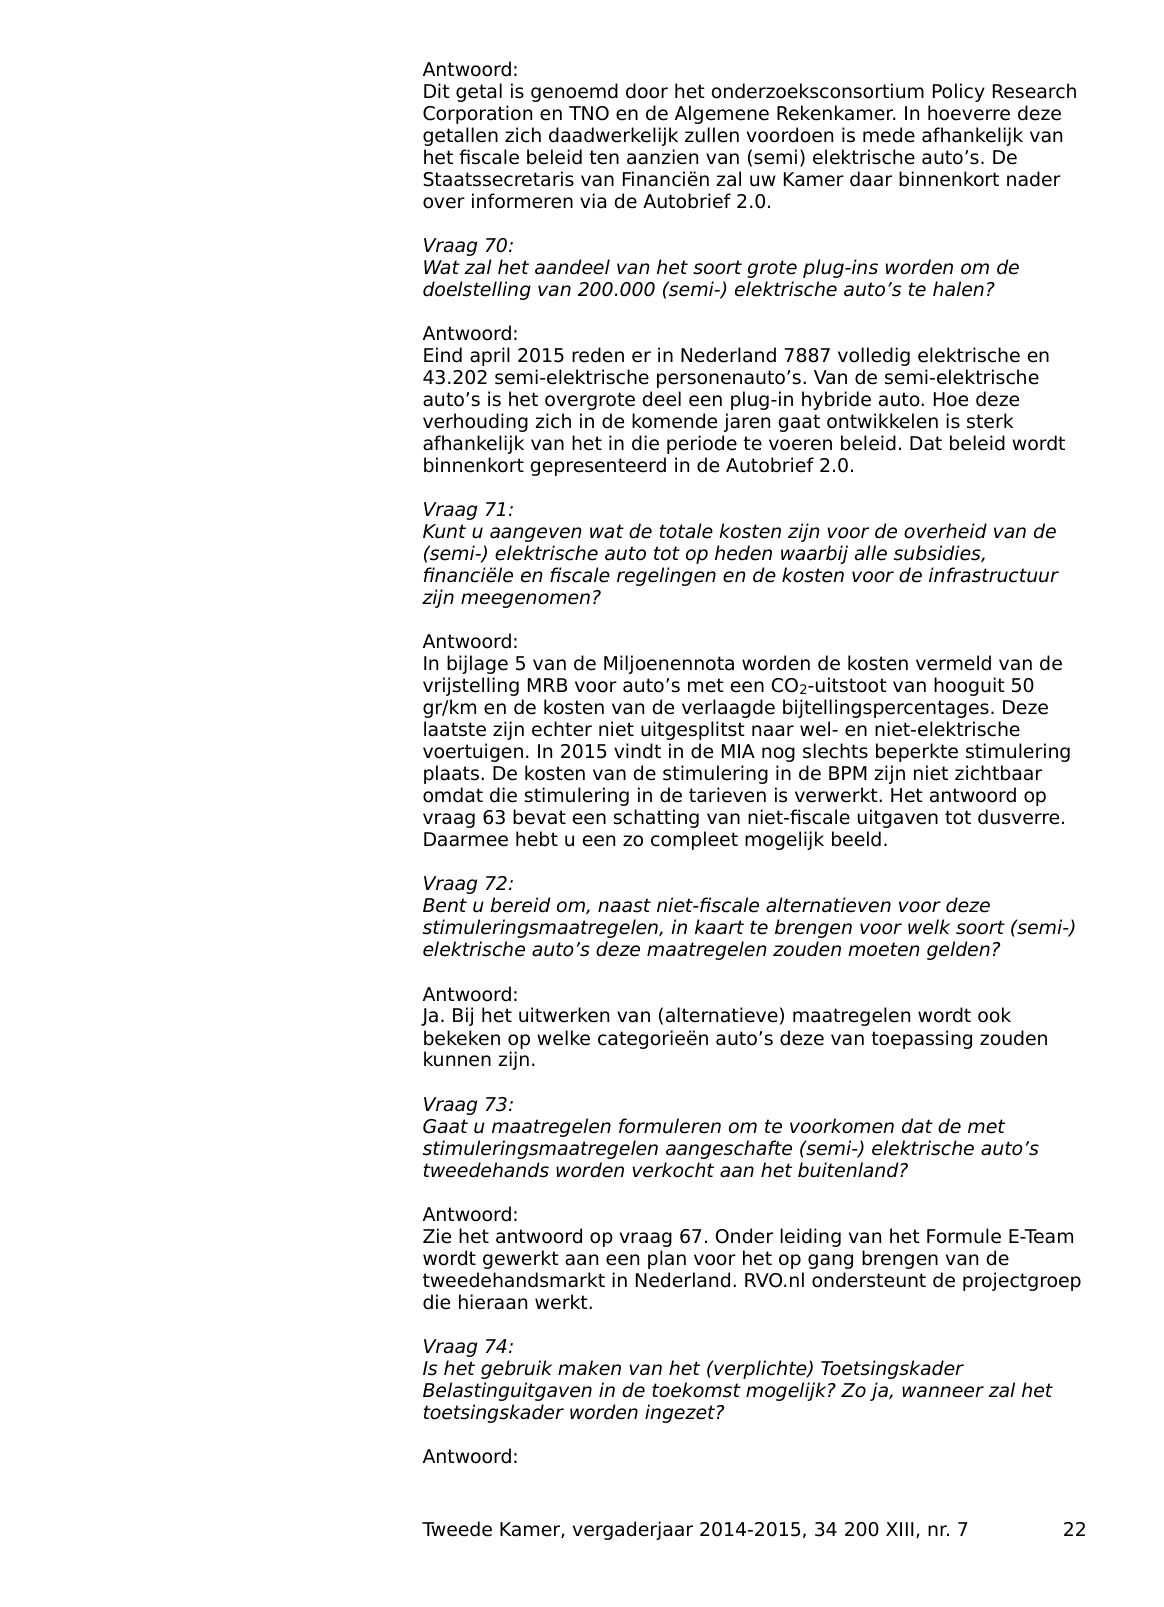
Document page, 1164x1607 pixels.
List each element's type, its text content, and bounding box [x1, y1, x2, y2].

text Dit getal is genoemd door het onderzoeksconsortium Policy Research Corporation en TNO en de Algemene Rekenkamer. In hoeverre deze getallen zich daadwerkelijk zullen voordoen is mede afhankelijk van het fiscale beleid ten aanzien van (semi) elektrische auto’s. De Staatssecretaris van Financiën zal uw Kamer daar binnenkort nader over informeren via de Autobrief 2.0. [422, 81, 1087, 213]
text Antwoord: [422, 631, 1087, 653]
text Gaat u maatregelen formuleren om te voorkomen dat de met stimuleringsmaatregelen aangeschafte (semi-) elektrische auto’s tweedehands worden verkocht aan het buitenland? [422, 1116, 1087, 1181]
text Wat zal het aandeel van het soort grote plug-ins worden om de doelstelling van 200.000 (semi-) elektrische auto’s te halen? [422, 257, 1087, 301]
text Eind april 2015 reden er in Nederland 7887 volledig elektrische en 43.202 semi-elektrische personenauto’s. Van de semi-elektrische auto’s is het overgrote deel een plug-in hybride auto. Hoe deze verhouding zich in de komende jaren gaat ontwikkelen is sterk afhankelijk van het in die periode te voeren beleid. Dat beleid wordt binnenkort gepresenteerd in de Autobrief 2.0. [422, 345, 1087, 477]
text Ja. Bij het uitwerken van (alternatieve) maatregelen wordt ook bekeken op welke categorieën auto’s deze van toepassing zouden kunnen zijn. [422, 1005, 1087, 1071]
text Vraag 72: [422, 873, 1087, 895]
text Kunt u aangeven wat de totale kosten zijn voor de overheid van de (semi-) elektrische auto tot op heden waarbij alle subsidies, financiële en fiscale regelingen en de kosten voor de infrastructuur zijn meegenomen? [422, 521, 1087, 609]
text Antwoord: [422, 1446, 1087, 1468]
text Antwoord: [422, 59, 1087, 81]
text In bijlage 5 van de Miljoenennota worden de kosten vermeld van de vrijstelling MRB voor auto’s met een CO2-uitstoot van hooguit 50 gr/km en de kosten van de verlaagde bijtellingspercentages. Deze laatste zijn echter niet uitgesplitst naar wel- en niet-elektrische voertuigen. In 2015 vindt in de MIA nog slechts beperkte stimulering plaats. De kosten van de stimulering in de BPM zijn niet zichtbaar omdat die stimulering in de tarieven is verwerkt. Het antwoord op vraag 63 bevat een schatting van niet-fiscale uitgaven tot dusverre. Daarmee hebt u een zo compleet mogelijk beeld. [422, 653, 1087, 851]
text Vraag 71: [422, 499, 1087, 521]
text Vraag 73: [422, 1093, 1087, 1116]
text Antwoord: [422, 983, 1087, 1005]
text Vraag 74: [422, 1336, 1087, 1358]
text Antwoord: [422, 323, 1087, 345]
text Vraag 70: [422, 235, 1087, 257]
text Is het gebruik maken van het (verplichte) Toetsingskader Belastinguitgaven in de toekomst mogelijk? Zo ja, wanneer zal het toetsingskader worden ingezet? [422, 1358, 1087, 1424]
text Bent u bereid om, naast niet-fiscale alternatieven voor deze stimuleringsmaatregelen, in kaart te brengen voor welk soort (semi-) elektrische auto’s deze maatregelen zouden moeten gelden? [422, 895, 1087, 961]
text Zie het antwoord op vraag 67. Onder leiding van het Formule E-Team wordt gewerkt aan een plan voor het op gang brengen van de tweedehandsmarkt in Nederland. RVO.nl ondersteunt de projectgroep die hieraan werkt. [422, 1226, 1087, 1313]
text Antwoord: [422, 1204, 1087, 1226]
